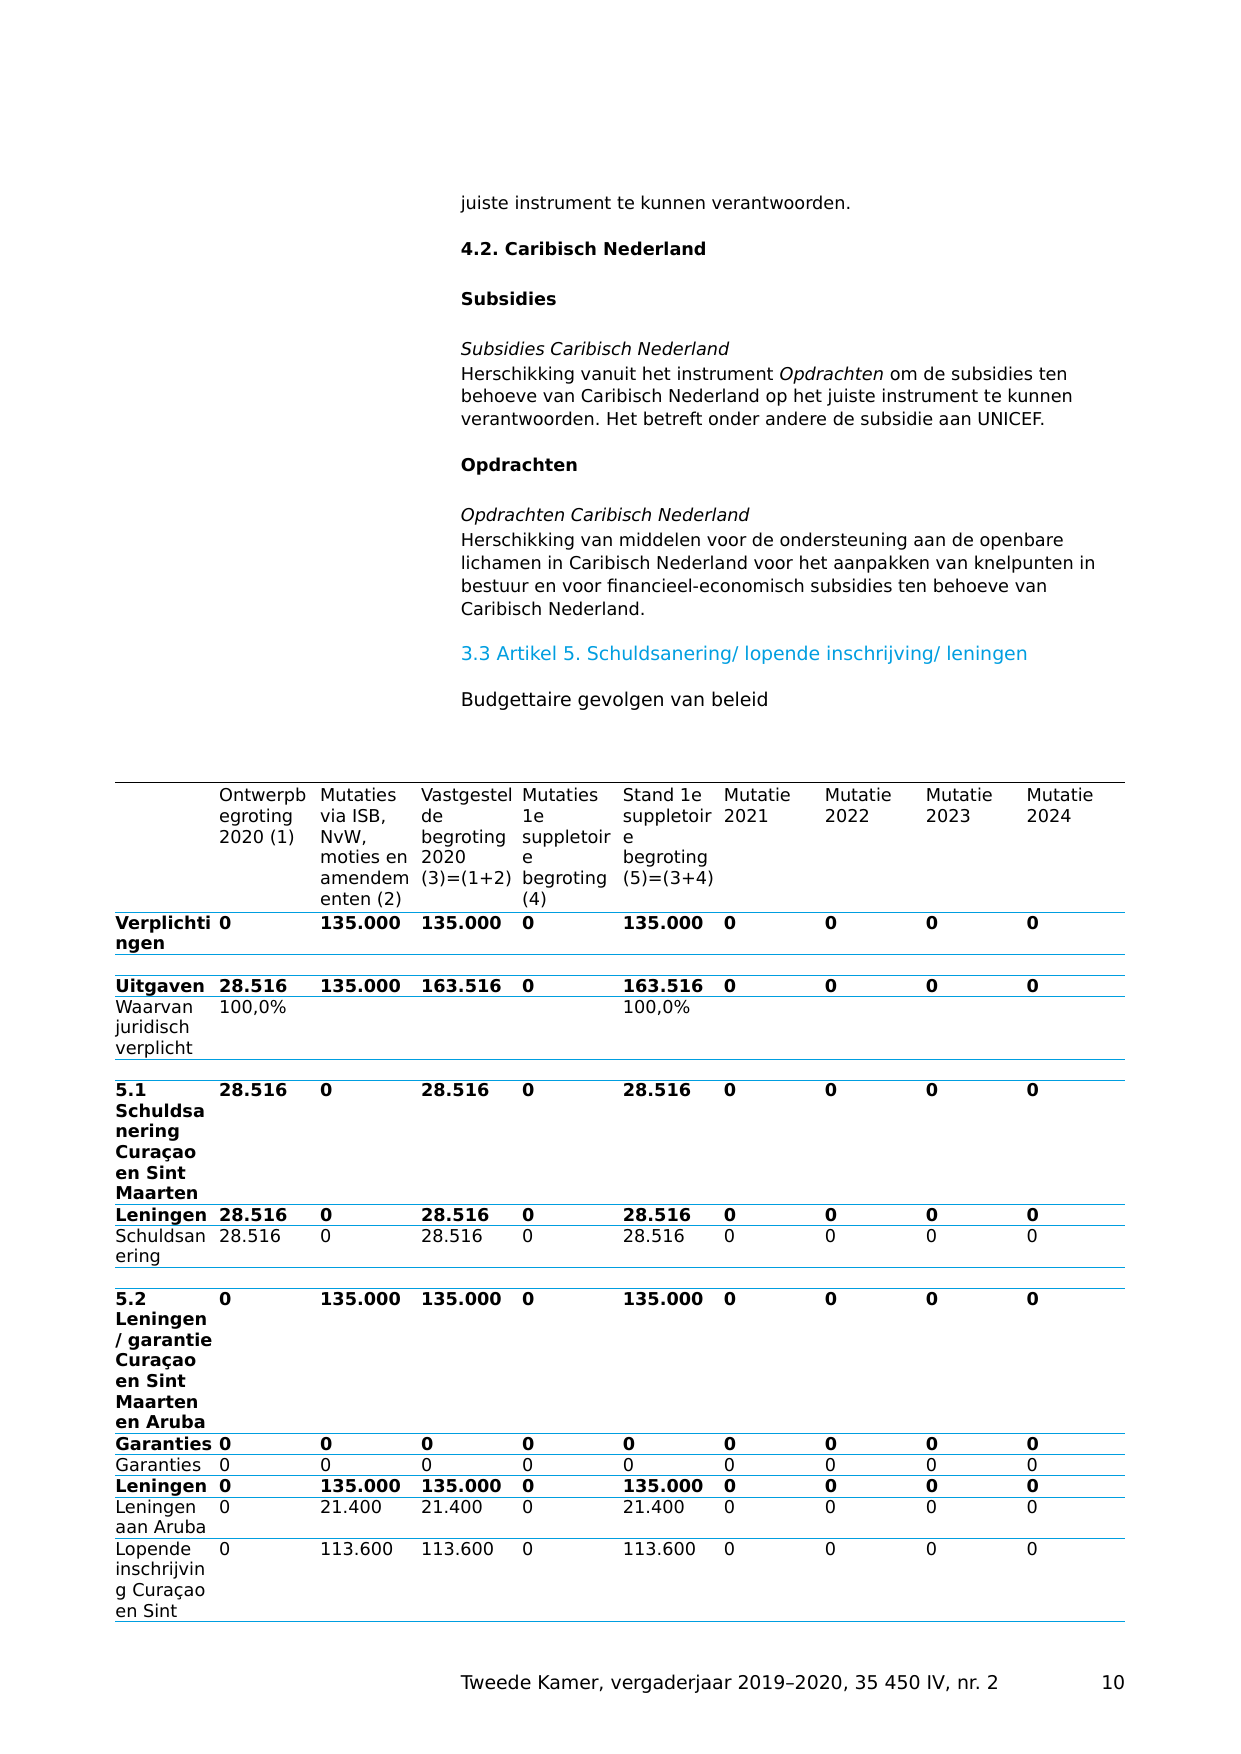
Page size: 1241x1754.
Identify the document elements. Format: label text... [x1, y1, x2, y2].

table_cell [822, 955, 923, 975]
table_cell Mutatie 2023 [923, 783, 1023, 912]
table_cell 0 [822, 913, 923, 954]
table_cell 0 [519, 913, 620, 954]
table_cell [418, 997, 519, 1058]
table_cell [519, 1268, 620, 1288]
table_cell 0 [216, 1476, 317, 1496]
table_cell 135.000 [620, 1476, 721, 1496]
table_cell 0 [923, 1205, 1023, 1225]
table_cell 0 [519, 1289, 620, 1433]
table_cell 0 [418, 1455, 519, 1475]
table_cell 0 [1024, 1434, 1125, 1454]
table_cell 0 [519, 976, 620, 996]
table_cell 0 [822, 1205, 923, 1225]
table_cell [519, 955, 620, 975]
table_cell 135.000 [317, 1289, 418, 1433]
table_cell Garanties [115, 1455, 216, 1475]
table_cell 0 [721, 913, 822, 954]
table_cell 0 [822, 1455, 923, 1475]
table_cell Mutaties 1e suppletoire begroting (4) [519, 783, 620, 912]
table_cell 0 [822, 1289, 923, 1433]
table_cell [620, 1060, 721, 1080]
table_cell 0 [822, 976, 923, 996]
table_cell 100,0% [216, 997, 317, 1058]
table_cell [923, 955, 1023, 975]
text Subsidies [461, 287, 1125, 309]
table_cell 0 [1024, 1289, 1125, 1433]
table_cell [923, 997, 1023, 1058]
table_cell [519, 997, 620, 1058]
table_cell 0 [923, 913, 1023, 954]
table_cell 0 [519, 1205, 620, 1225]
table_cell 0 [721, 1434, 822, 1454]
table_cell [1024, 1268, 1125, 1288]
table_cell 0 [216, 1289, 317, 1433]
table_cell 28.516 [620, 1205, 721, 1225]
table_cell 0 [519, 1434, 620, 1454]
table_cell 113.600 [620, 1539, 721, 1621]
table_cell 0 [519, 1539, 620, 1621]
table_cell 135.000 [620, 913, 721, 954]
table_cell 0 [923, 1476, 1023, 1496]
table_cell [216, 1060, 317, 1080]
table_cell 28.516 [620, 1226, 721, 1267]
text Opdrachten Caribisch Nederland [461, 503, 1125, 526]
table_cell [317, 1268, 418, 1288]
table_cell 0 [1024, 1539, 1125, 1621]
table_cell 0 [216, 1434, 317, 1454]
table_cell 0 [418, 1434, 519, 1454]
table_cell [418, 955, 519, 975]
table_cell Mutaties via ISB, NvW, moties en amendementen (2) [317, 783, 418, 912]
table_cell 0 [923, 1289, 1023, 1433]
table_cell [1024, 1060, 1125, 1080]
table_cell 0 [1024, 1205, 1125, 1225]
table_cell 0 [519, 1455, 620, 1475]
table_cell 0 [923, 976, 1023, 996]
table_cell 28.516 [418, 1226, 519, 1267]
table_cell [1024, 955, 1125, 975]
table_cell Leningen [115, 1205, 216, 1225]
table_cell 0 [923, 1498, 1023, 1538]
table_cell 21.400 [317, 1498, 418, 1538]
table_cell 0 [1024, 976, 1125, 996]
table_cell [721, 997, 822, 1058]
table_cell [216, 955, 317, 975]
table_cell 5.1 Schuldsanering Curaçao en Sint Maarten [115, 1081, 216, 1204]
table_cell Verplichtingen [115, 913, 216, 954]
table_cell Leningen [115, 1476, 216, 1496]
table_cell 0 [519, 1476, 620, 1496]
text 4.2. Caribisch Nederland [461, 237, 1125, 259]
table_cell 0 [822, 1081, 923, 1204]
table_cell 0 [721, 1476, 822, 1496]
table_cell 163.516 [418, 976, 519, 996]
table_cell 0 [216, 913, 317, 954]
table_cell 163.516 [620, 976, 721, 996]
table_cell [1024, 997, 1125, 1058]
table_cell 28.516 [216, 1205, 317, 1225]
table_cell 21.400 [418, 1498, 519, 1538]
table_cell 0 [721, 1226, 822, 1267]
table_cell 0 [822, 1539, 923, 1621]
table_cell 0 [1024, 1455, 1125, 1475]
table_cell 0 [822, 1226, 923, 1267]
table_cell 0 [1024, 1498, 1125, 1538]
table_cell Stand 1e suppletoire begroting (5)=(3+4) [620, 783, 721, 912]
table_cell [519, 1060, 620, 1080]
table_cell 28.516 [620, 1081, 721, 1204]
table_cell 0 [620, 1455, 721, 1475]
table_cell 0 [923, 1539, 1023, 1621]
table_cell [115, 1268, 216, 1288]
table_cell 0 [1024, 1476, 1125, 1496]
table_cell Uitgaven [115, 976, 216, 996]
text Herschikking vanuit het instrument Opdrachten om de subsidies ten behoeve van Caribisch Nederland op het juiste instrument te kunnen verantwoorden. Het betreft onder andere de subsidie aan UNICEF. [461, 362, 1125, 430]
table_cell 0 [721, 1081, 822, 1204]
table_cell [923, 1060, 1023, 1080]
table_cell 0 [519, 1226, 620, 1267]
table_cell [115, 955, 216, 975]
table_cell 28.516 [216, 976, 317, 996]
table_cell [317, 955, 418, 975]
table_cell 135.000 [418, 1476, 519, 1496]
text Herschikking van middelen voor de ondersteuning aan de openbare lichamen in Caribisch Nederland voor het aanpakken van knelpunten in bestuur en voor financieel-economisch subsidies ten behoeve van Caribisch Nederland. [461, 528, 1125, 620]
table_cell 0 [923, 1434, 1023, 1454]
table_cell 135.000 [317, 976, 418, 996]
table_cell 0 [216, 1498, 317, 1538]
table_cell 0 [620, 1434, 721, 1454]
table_cell [216, 1268, 317, 1288]
table_cell 0 [923, 1226, 1023, 1267]
table_cell Mutatie 2022 [822, 783, 923, 912]
text juiste instrument te kunnen verantwoorden. [461, 191, 1125, 214]
table_cell [418, 1268, 519, 1288]
table_cell 0 [1024, 913, 1125, 954]
title 3.3 Artikel 5. Schuldsanering/ lopende inschrijving/ leningen [461, 643, 1125, 665]
table_cell 0 [317, 1455, 418, 1475]
table_cell 135.000 [620, 1289, 721, 1433]
table_cell [115, 783, 216, 912]
table_cell 0 [519, 1498, 620, 1538]
table_cell 0 [721, 1539, 822, 1621]
table_cell Leningen aan Aruba [115, 1498, 216, 1538]
table_cell Vastgestelde begroting 2020 (3)=(1+2) [418, 783, 519, 912]
text Opdrachten [461, 453, 1125, 476]
table_cell 0 [721, 976, 822, 996]
text Subsidies Caribisch Nederland [461, 337, 1125, 359]
table_cell Garanties [115, 1434, 216, 1454]
table_cell Waarvan juridisch verplicht [115, 997, 216, 1058]
table_cell 0 [721, 1205, 822, 1225]
table_cell 0 [216, 1539, 317, 1621]
table_cell Ontwerpbegroting 2020 (1) [216, 783, 317, 912]
table_cell 0 [923, 1081, 1023, 1204]
table_cell [317, 997, 418, 1058]
table_cell 135.000 [317, 1476, 418, 1496]
table_cell Schuldsanering [115, 1226, 216, 1267]
table_cell [721, 955, 822, 975]
table_cell 0 [1024, 1081, 1125, 1204]
table_cell 5.2 Leningen/ garantie Curaçao en Sint Maarten en Aruba [115, 1289, 216, 1433]
title Budgettaire gevolgen van beleid [461, 688, 1125, 710]
table_cell 0 [822, 1434, 923, 1454]
table_cell 0 [923, 1455, 1023, 1475]
table_cell 100,0% [620, 997, 721, 1058]
table_cell 0 [317, 1434, 418, 1454]
table_cell 0 [216, 1455, 317, 1475]
table_cell [620, 955, 721, 975]
table_cell [620, 1268, 721, 1288]
table_cell 0 [721, 1455, 822, 1475]
table_cell [721, 1268, 822, 1288]
table_cell 113.600 [418, 1539, 519, 1621]
table_header Tabel 7 Budgettaire gevolgen van beleid artikel 5 Schuldsanering/ lopende inschrijving/ leningen (bedragen x € 1.000) [115, 734, 1125, 782]
table_cell 28.516 [418, 1205, 519, 1225]
table_cell 0 [1024, 1226, 1125, 1267]
table_cell [822, 1060, 923, 1080]
table_cell 113.600 [317, 1539, 418, 1621]
table_cell Mutatie 2021 [721, 783, 822, 912]
table_cell 0 [721, 1289, 822, 1433]
table_cell 28.516 [418, 1081, 519, 1204]
table_cell 135.000 [418, 913, 519, 954]
table_cell 0 [519, 1081, 620, 1204]
table_cell 28.516 [216, 1226, 317, 1267]
table_cell 0 [822, 1476, 923, 1496]
table_cell 135.000 [317, 913, 418, 954]
table_cell [923, 1268, 1023, 1288]
table_cell Lopende inschrijving Curaçao en Sint [115, 1539, 216, 1621]
table_cell [721, 1060, 822, 1080]
table_cell 21.400 [620, 1498, 721, 1538]
table_cell 135.000 [418, 1289, 519, 1433]
table_cell Mutatie 2024 [1024, 783, 1125, 912]
table_cell 0 [721, 1498, 822, 1538]
table_cell 0 [317, 1081, 418, 1204]
table_cell [115, 1060, 216, 1080]
table_cell [822, 997, 923, 1058]
table_cell 0 [822, 1498, 923, 1538]
table_cell 28.516 [216, 1081, 317, 1204]
table_cell [317, 1060, 418, 1080]
table_cell 0 [317, 1205, 418, 1225]
table_cell [822, 1268, 923, 1288]
table_cell [418, 1060, 519, 1080]
table_cell 0 [317, 1226, 418, 1267]
